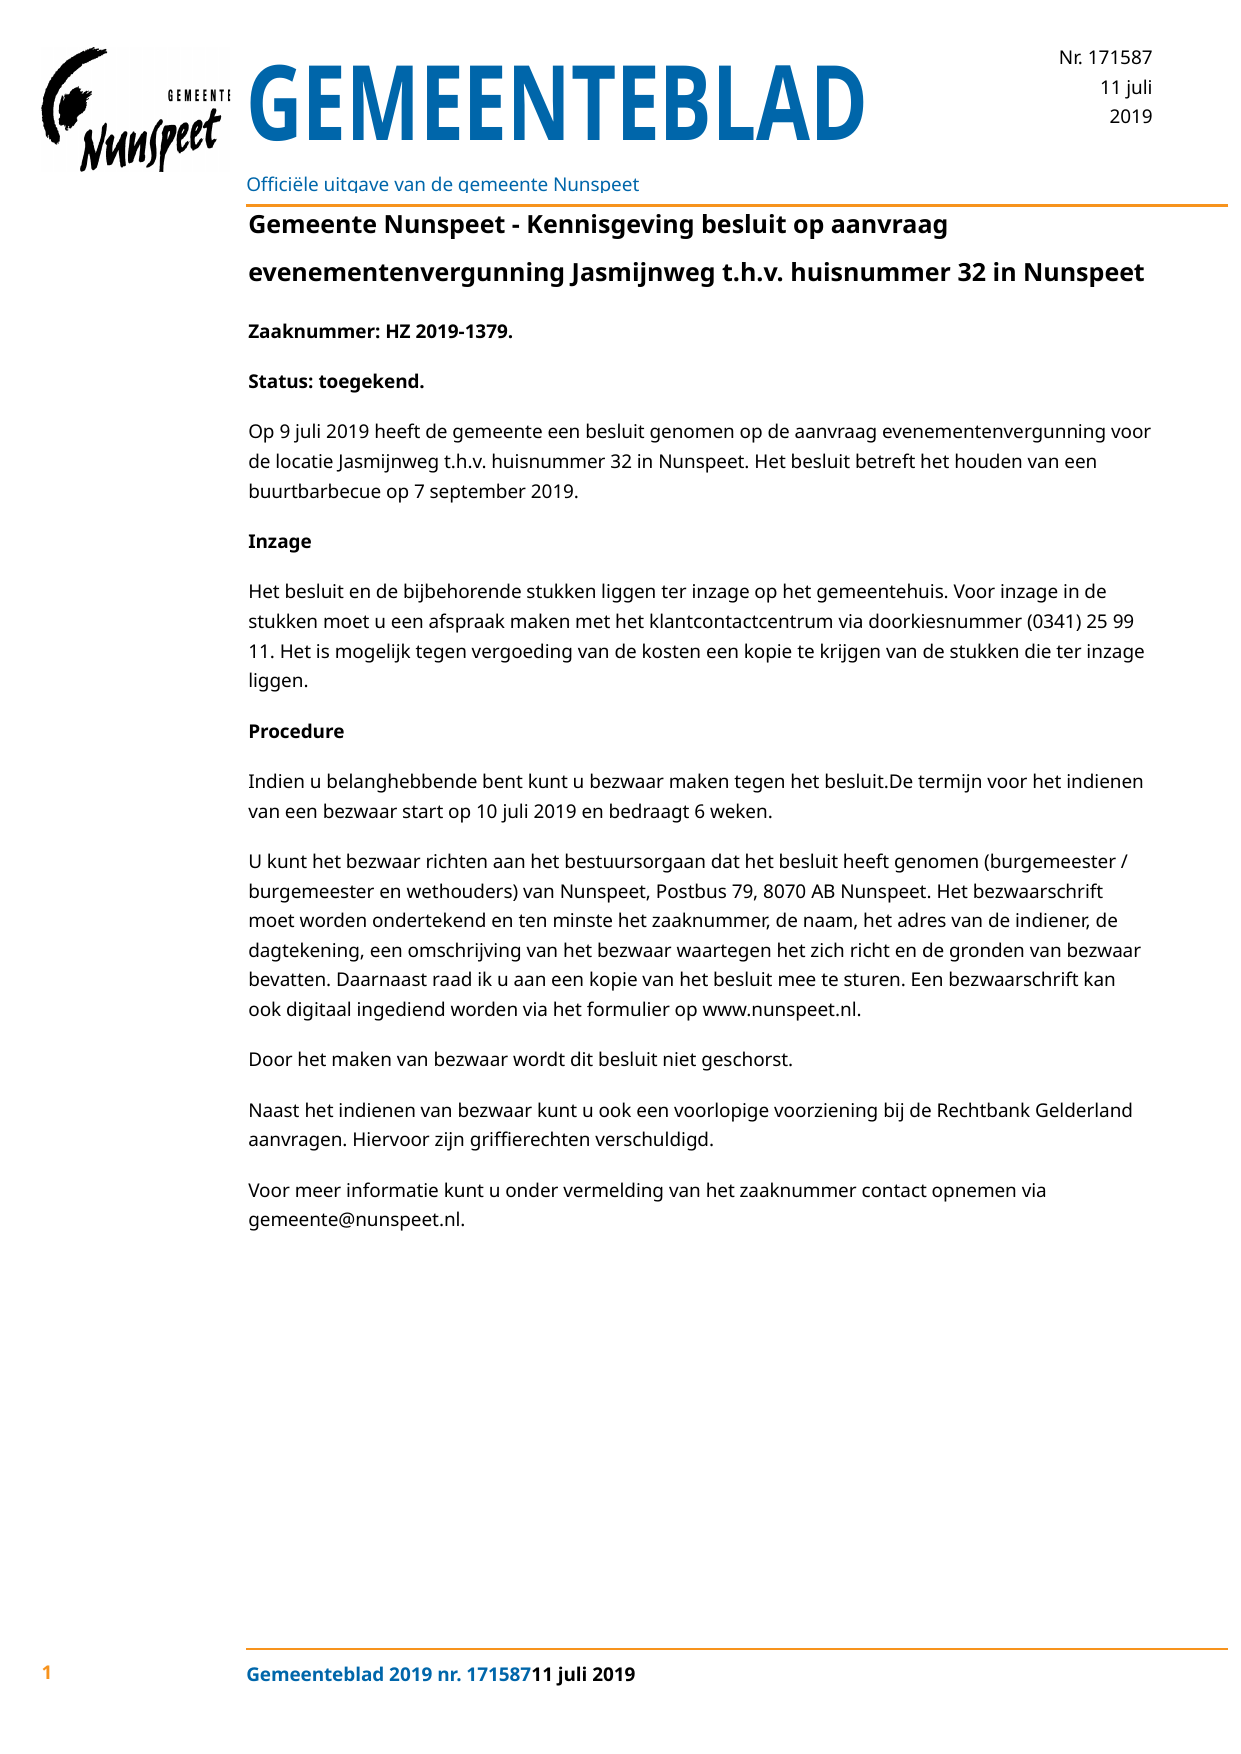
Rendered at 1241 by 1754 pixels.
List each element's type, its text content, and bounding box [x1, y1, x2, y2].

text Status: toegekend. [248, 368, 1152, 394]
text Indien u belanghebbende bent kunt u bezwaar maken tegen het besluit.De termijn voor het indienen van een bezwaar start op 10 juli 2019 en bedraagt 6 weken. [248, 768, 1152, 824]
text Door het maken van bezwaar wordt dit besluit niet geschorst. [248, 1047, 1152, 1072]
text Voor meer informatie kunt u onder vermelding van het zaaknummer contact opnemen via gemeente@nunspeet.nl. [248, 1177, 1152, 1232]
picture [41, 47, 231, 172]
text Gemeente Nunspeet - Kennisgeving besluit op aanvraag evenementenvergunning Jasmijnweg t.h.v. huisnummer 32 in Nunspeet [248, 207, 1152, 288]
text Het besluit en de bijbehorende stukken liggen ter inzage op het gemeentehuis. Voor inzage in de stukken moet u een afspraak maken met het klantcontactcentrum via doorkiesnummer (0341) 25 99 11. Het is mogelijk tegen vergoeding van de kosten een kopie te krijgen van de stukken die ter inzage liggen. [248, 579, 1152, 693]
text Op 9 juli 2019 heeft de gemeente een besluit genomen op de aanvraag evenementenvergunning voor de locatie Jasmijnweg t.h.v. huisnummer 32 in Nunspeet. Het besluit betreft het houden van een buurtbarbecue op 7 september 2019. [248, 419, 1152, 504]
text Zaaknummer: HZ 2019-1379. [248, 318, 1152, 344]
text U kunt het bezwaar richten aan het bestuursorgaan dat het besluit heeft genomen (burgemeester / burgemeester en wethouders) van Nunspeet, Postbus 79, 8070 AB Nunspeet. Het bezwaarschrift moet worden ondertekend en ten minste het zaaknummer, de naam, het adres van de indiener, de dagtekening, een omschrijving van het bezwaar waartegen het zich richt en de gronden van bezwaar bevatten. Daarnaast raad ik u aan een kopie van het besluit mee te sturen. Een bezwaarschrift kan ook digitaal ingediend worden via het formulier op www.nunspeet.nl. [248, 848, 1152, 1022]
text Procedure [248, 718, 1152, 744]
text Inzage [248, 528, 1152, 554]
text Naast het indienen van bezwaar kunt u ook een voorlopige voorziening bij de Rechtbank Gelderland aanvragen. Hiervoor zijn griffierechten verschuldigd. [248, 1097, 1152, 1152]
